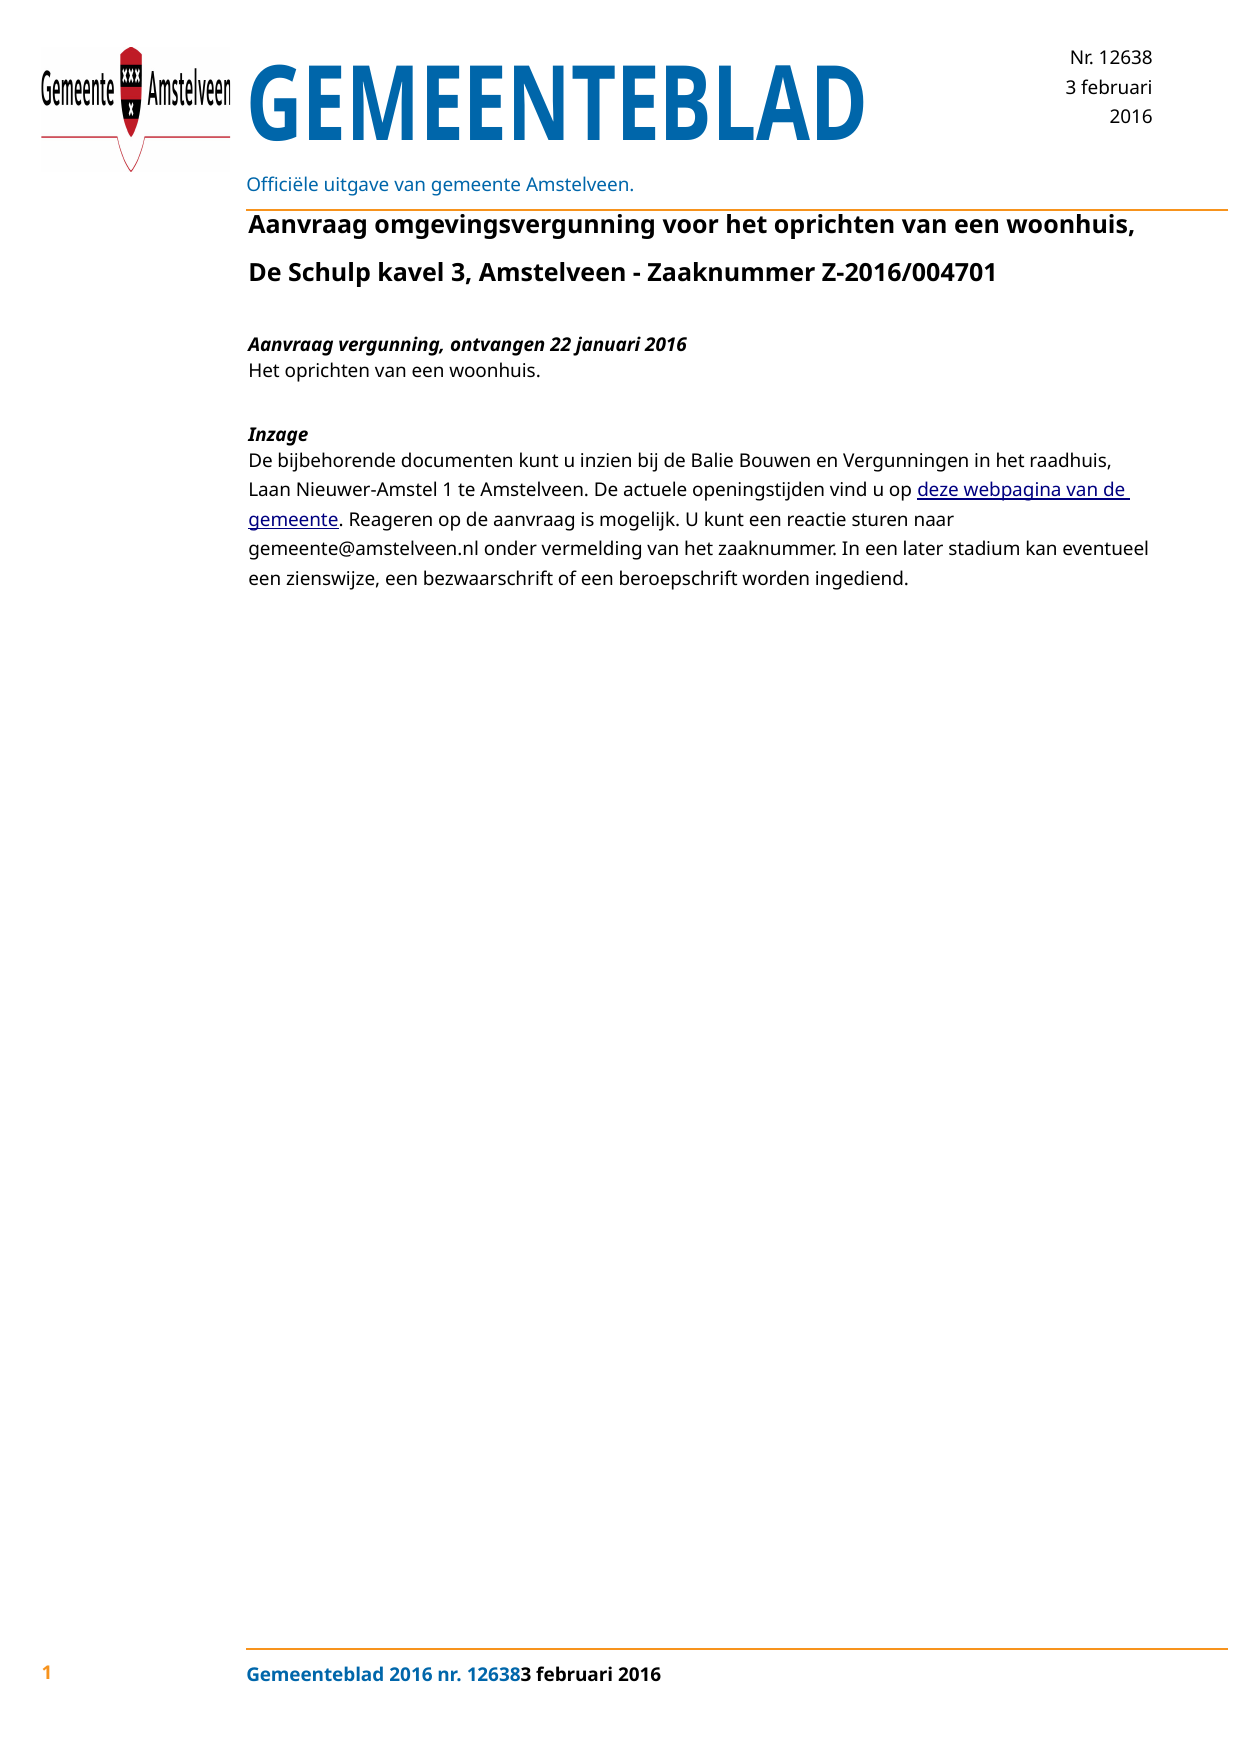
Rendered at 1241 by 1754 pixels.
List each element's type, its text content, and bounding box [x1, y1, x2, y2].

text Aanvraag omgevingsvergunning voor het oprichten van een woonhuis, De Schulp kavel 3, Amstelveen - Zaaknummer Z-2016/004701 [248, 211, 1152, 288]
text Het oprichten van een woonhuis. [248, 357, 1152, 383]
text Aanvraag vergunning, ontvangen 22 januari 2016 [248, 331, 1152, 357]
text De bijbehorende documenten kunt u inzien bij de Balie Bouwen en Vergunningen in het raadhuis, Laan Nieuwer-Amstel 1 te Amstelveen. De actuele openingstijden vind u op deze webpagina van de gemeente. Reageren op de aanvraag is mogelijk. U kunt een reactie sturen naar gemeente@amstelveen.nl onder vermelding van het zaaknummer. In een later stadium kan eventueel een zienswijze, een bezwaarschrift of een beroepschrift worden ingediend. [248, 447, 1152, 591]
picture [41, 47, 231, 172]
text Inzage [248, 421, 1152, 447]
